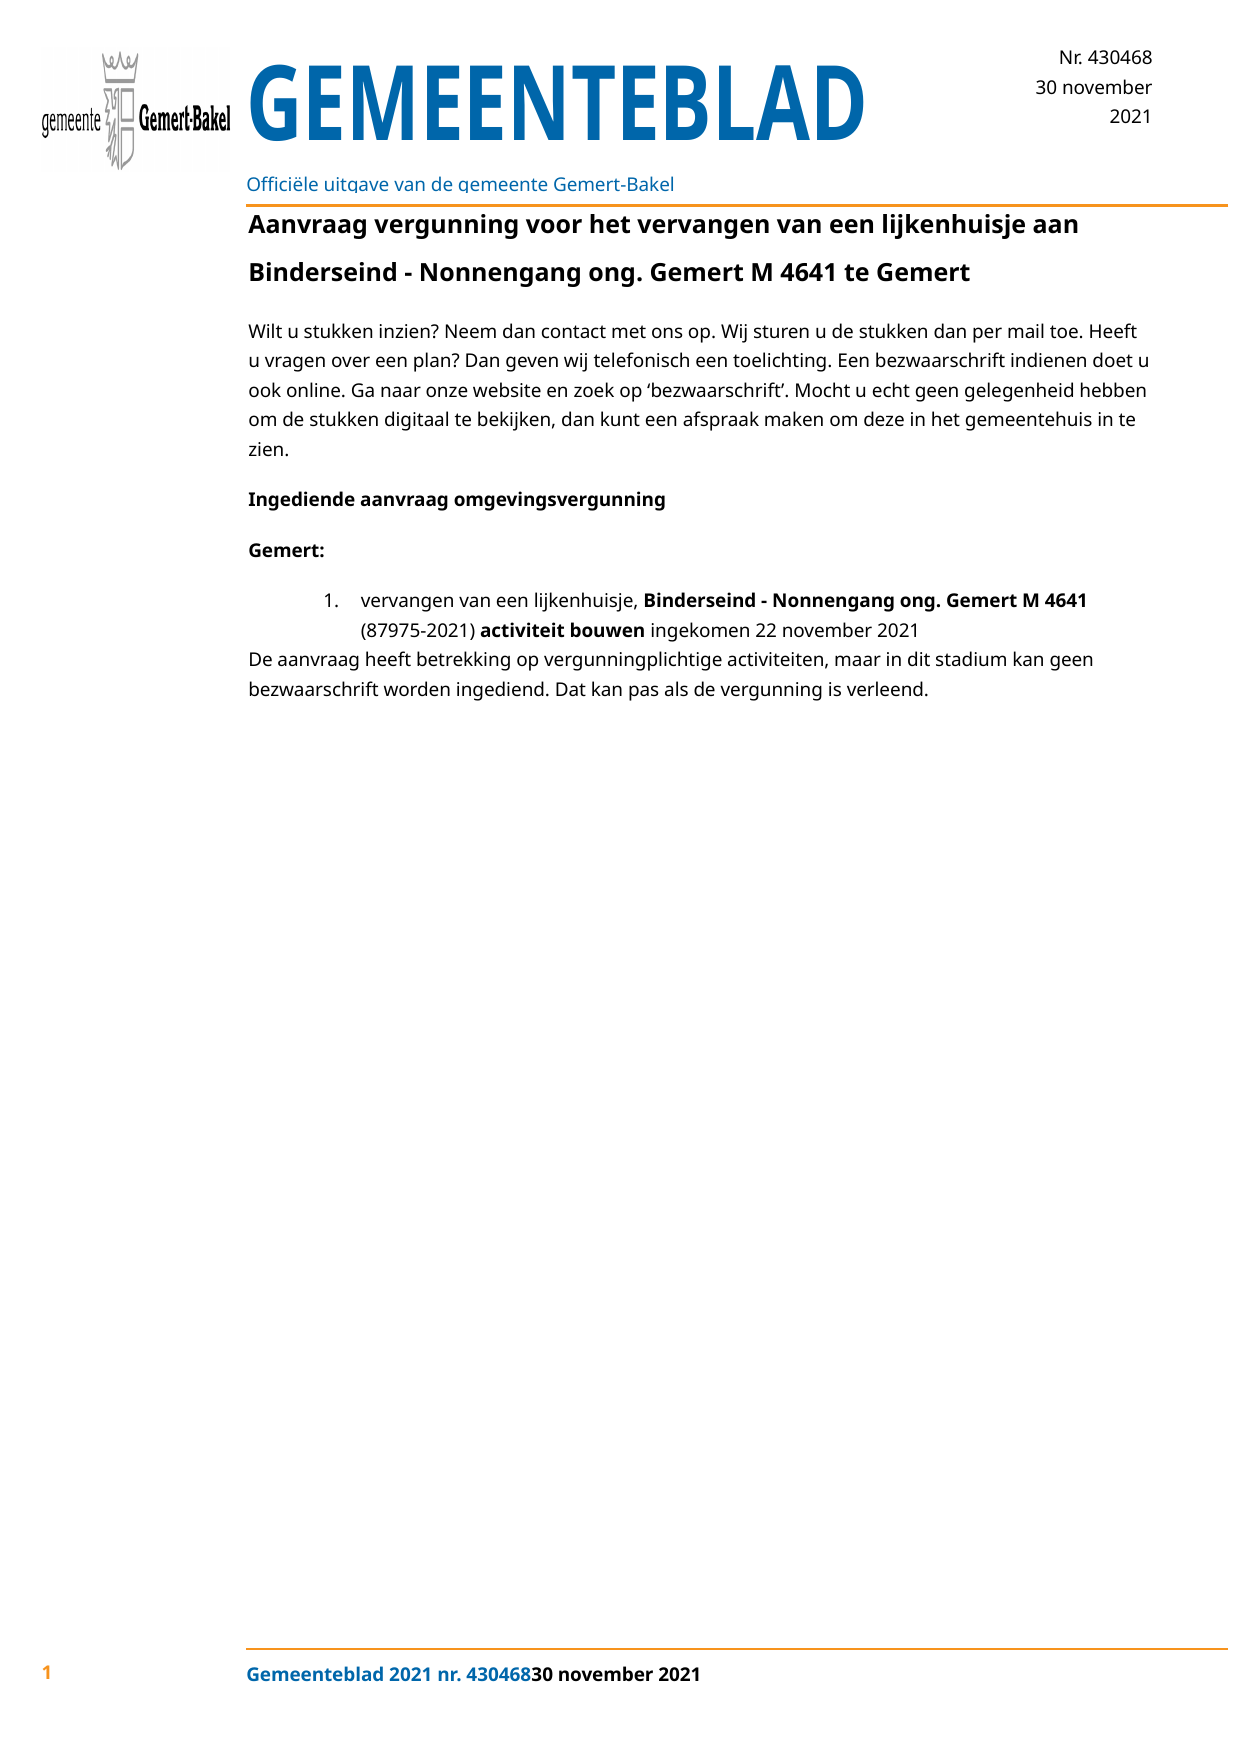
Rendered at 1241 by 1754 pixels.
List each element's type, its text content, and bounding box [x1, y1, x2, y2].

text Gemert: [248, 537, 1152, 563]
text Ingediende aanvraag omgevingsvergunning [248, 487, 1152, 512]
picture [41, 47, 231, 172]
text De aanvraag heeft betrekking op vergunningplichtige activiteiten, maar in dit stadium kan geen bezwaarschrift worden ingediend. Dat kan pas als de vergunning is verleend. [248, 647, 1152, 702]
text Aanvraag vergunning voor het vervangen van een lijkenhuisje aan Binderseind - Nonnengang ong. Gemert M 4641 te Gemert [248, 207, 1152, 288]
text Wilt u stukken inzien? Neem dan contact met ons op. Wij sturen u de stukken dan per mail toe. Heeft u vragen over een plan? Dan geven wij telefonisch een toelichting. Een bezwaarschrift indienen doet u ook online. Ga naar onze website en zoek op ‘bezwaarschrift’. Mocht u echt geen gelegenheid hebben om de stukken digitaal te bekijken, dan kunt een afspraak maken om deze in het gemeentehuis in te zien. [248, 318, 1152, 462]
list vervangen van een lijkenhuisje, Binderseind - Nonnengang ong. Gemert M 4641 (87975-2021) activiteit bouwen ingekomen 22 november 2021 [323, 587, 1152, 643]
